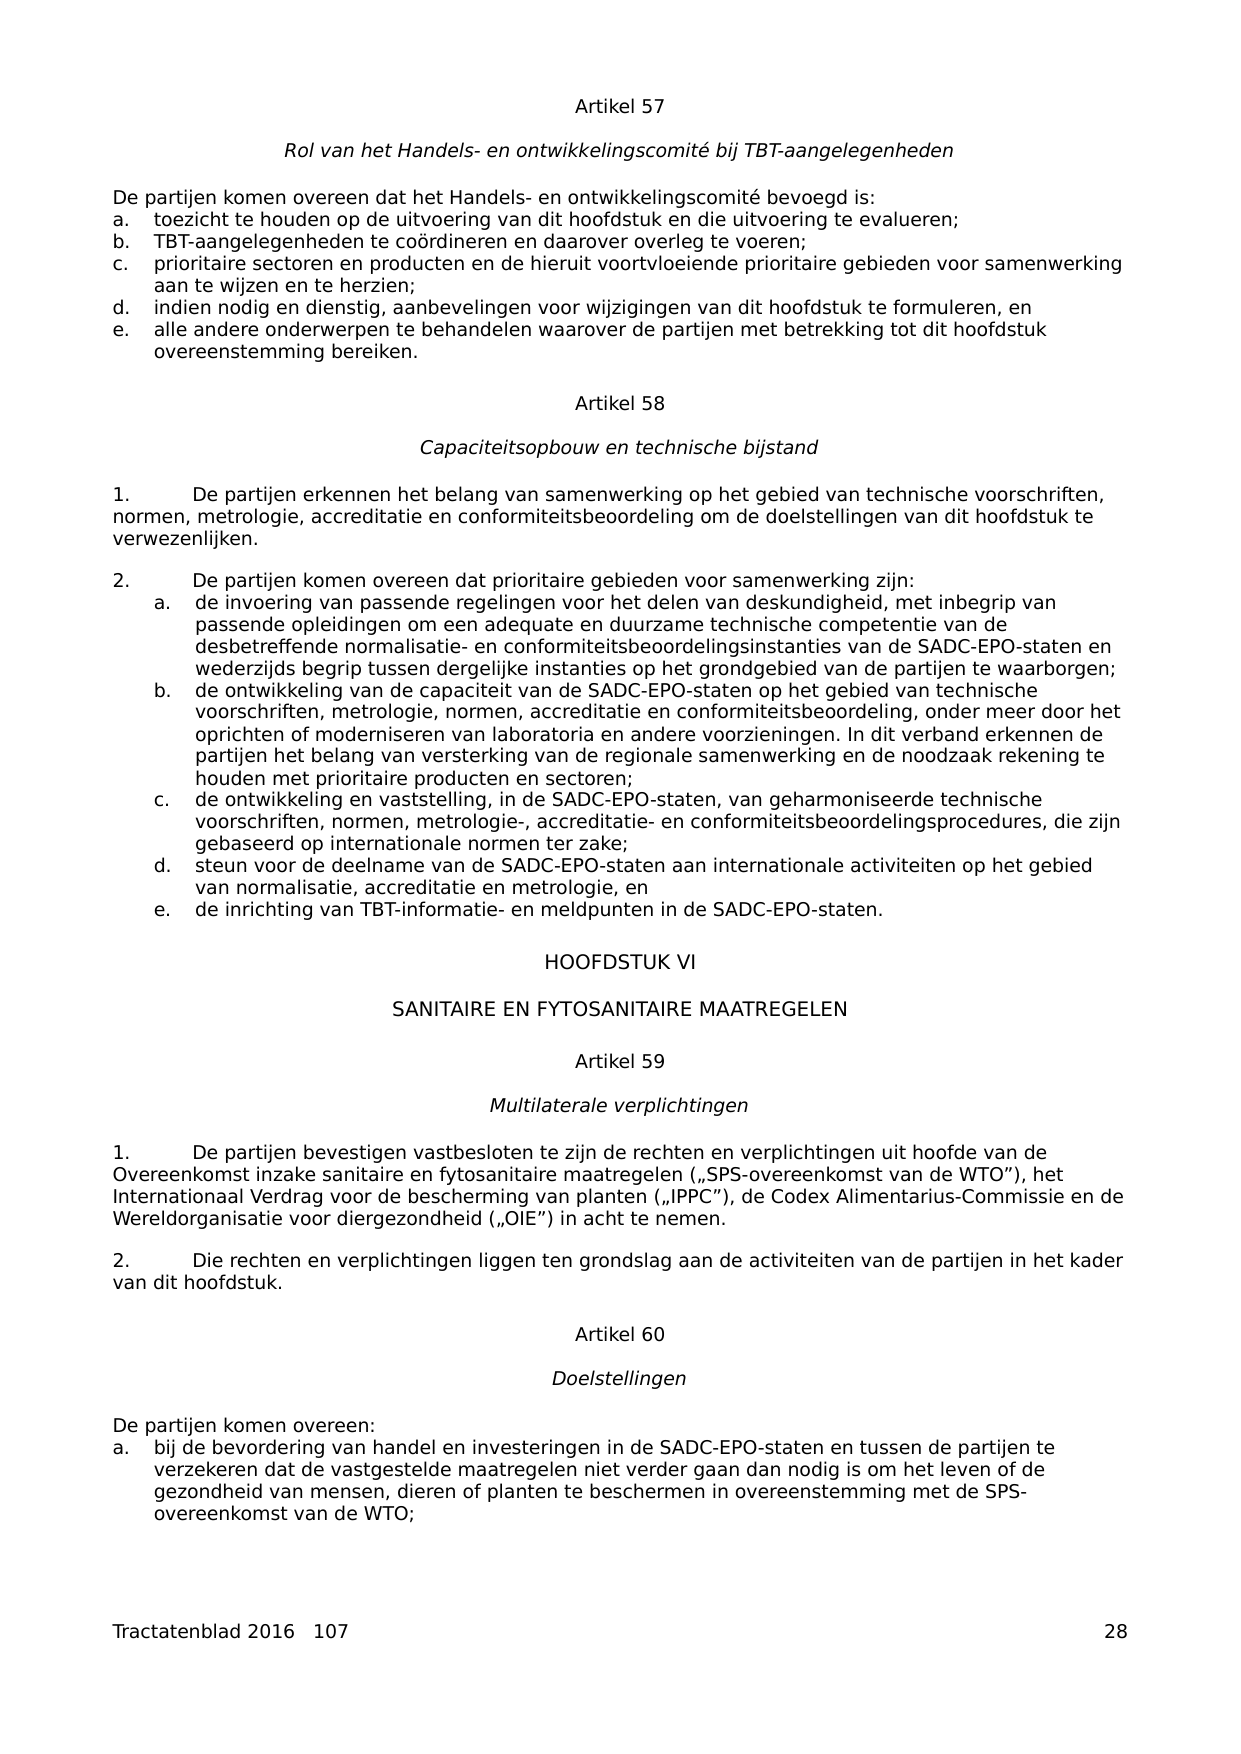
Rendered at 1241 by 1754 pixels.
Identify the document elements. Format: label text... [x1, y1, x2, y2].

subtitle HOOFDSTUK VI SANITAIRE EN FYTOSANITAIRE MAATREGELEN [112, 951, 1128, 1021]
subtitle Artikel 57 Rol van het Handels- en ontwikkelingscomité bij TBT-aangelegenheden [112, 96, 1128, 162]
text 2. Die rechten en verplichtingen liggen ten grondslag aan de activiteiten van de partijen in het kader van dit hoofdstuk. [112, 1250, 1128, 1294]
text 1. De partijen erkennen het belang van samenwerking op het gebied van technische voorschriften, normen, metrologie, accreditatie en conformiteitsbeoordeling om de doelstellingen van dit hoofdstuk te verwezenlijken. [112, 484, 1128, 549]
text De partijen komen overeen dat het Handels- en ontwikkelingscomité bevoegd is: [112, 187, 1128, 209]
subtitle Artikel 60 Doelstellingen [112, 1324, 1128, 1390]
text a. de invoering van passende regelingen voor het delen van deskundigheid, met inbegrip van passende opleidingen om een adequate en duurzame technische competentie van de desbetreffende normalisatie- en conformiteitsbeoordelingsinstanties van de SADC-EPO-staten en wederzijds begrip tussen dergelijke instanties op het grondgebied van de partijen te waarborgen; [153, 592, 1128, 679]
text e. de inrichting van TBT-informatie- en meldpunten in de SADC-EPO-staten. [153, 899, 1128, 921]
text a. bij de bevordering van handel en investeringen in de SADC-EPO-staten en tussen de partijen te verzekeren dat de vastgestelde maatregelen niet verder gaan dan nodig is om het leven of de gezondheid van mensen, dieren of planten te beschermen in overeenstemming met de SPS-overeenkomst van de WTO; [112, 1437, 1128, 1525]
text 2. De partijen komen overeen dat prioritaire gebieden voor samenwerking zijn: [112, 569, 1128, 592]
text a. toezicht te houden op de uitvoering van dit hoofdstuk en die uitvoering te evalueren; [112, 209, 1128, 231]
text 1. De partijen bevestigen vastbesloten te zijn de rechten en verplichtingen uit hoofde van de Overeenkomst inzake sanitaire en fytosanitaire maatregelen („SPS-overeenkomst van de WTO”), het Internationaal Verdrag voor de bescherming van planten („IPPC”), de Codex Alimentarius-Commissie en de Wereldorganisatie voor diergezondheid („OIE”) in acht te nemen. [112, 1142, 1128, 1230]
text e. alle andere onderwerpen te behandelen waarover de partijen met betrekking tot dit hoofdstuk overeenstemming bereiken. [112, 319, 1128, 363]
text b. de ontwikkeling van de capaciteit van de SADC-EPO-staten op het gebied van technische voorschriften, metrologie, normen, accreditatie en conformiteitsbeoordeling, onder meer door het oprichten of moderniseren van laboratoria en andere voorzieningen. In dit verband erkennen de partijen het belang van versterking van de regionale samenwerking en de noodzaak rekening te houden met prioritaire producten en sectoren; [153, 679, 1128, 789]
text d. steun voor de deelname van de SADC-EPO-staten aan internationale activiteiten op het gebied van normalisatie, accreditatie en metrologie, en [153, 855, 1128, 899]
text b. TBT-aangelegenheden te coördineren en daarover overleg te voeren; [112, 231, 1128, 253]
subtitle Artikel 58 Capaciteitsopbouw en technische bijstand [112, 393, 1128, 459]
subtitle Artikel 59 Multilaterale verplichtingen [112, 1051, 1128, 1117]
text De partijen komen overeen: [112, 1415, 1128, 1437]
text c. de ontwikkeling en vaststelling, in de SADC-EPO-staten, van geharmoniseerde technische voorschriften, normen, metrologie-, accreditatie- en conformiteitsbeoordelingsprocedures, die zijn gebaseerd op internationale normen ter zake; [153, 789, 1128, 855]
text c. prioritaire sectoren en producten en de hieruit voortvloeiende prioritaire gebieden voor samenwerking aan te wijzen en te herzien; [112, 253, 1128, 297]
text d. indien nodig en dienstig, aanbevelingen voor wijzigingen van dit hoofdstuk te formuleren, en [112, 297, 1128, 319]
